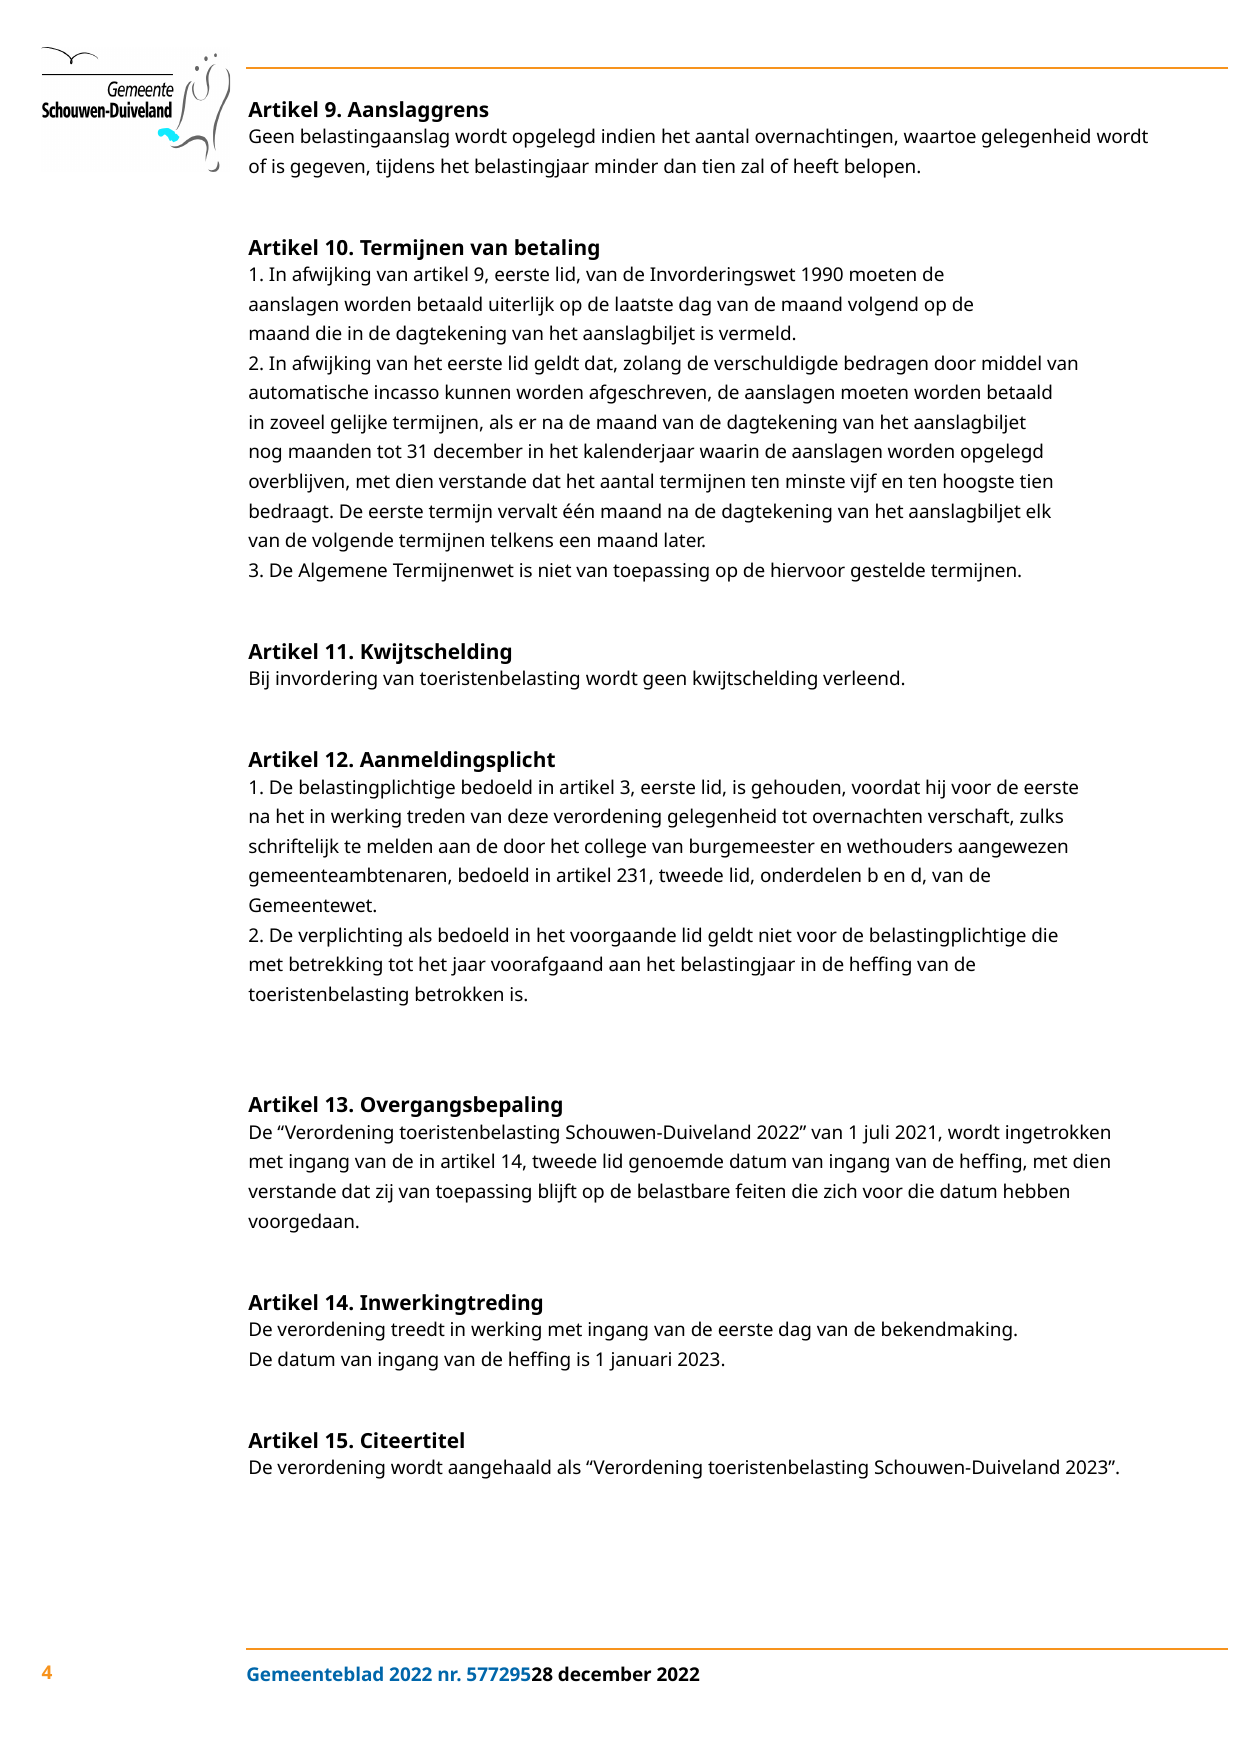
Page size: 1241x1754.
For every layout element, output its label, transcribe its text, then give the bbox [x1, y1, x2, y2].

text De verordening treedt in werking met ingang van de eerste dag van de bekendmaking. [248, 1316, 1152, 1342]
text 1. De belastingplichtige bedoeld in artikel 3, eerste lid, is gehouden, voordat hij voor de eerste [248, 774, 1152, 800]
text 2. De verplichting als bedoeld in het voorgaande lid geldt niet voor de belastingplichtige die [248, 922, 1152, 948]
text met betrekking tot het jaar voorafgaand aan het belastingjaar in de heffing van de [248, 951, 1152, 977]
text Artikel 9. Aanslaggrens [248, 95, 1152, 123]
text Artikel 14. Inwerkingtreding [248, 1288, 1152, 1316]
text aanslagen worden betaald uiterlijk op de laatste dag van de maand volgend op de [248, 291, 1152, 317]
text Artikel 11. Kwijtschelding [248, 637, 1152, 666]
text toeristenbelasting betrokken is. [248, 981, 1152, 1007]
text De verordening wordt aangehaald als “Verordening toeristenbelasting Schouwen-Duiveland 2023”. [248, 1454, 1152, 1480]
text De datum van ingang van de heffing is 1 januari 2023. [248, 1346, 1152, 1372]
text Artikel 15. Citeertitel [248, 1426, 1152, 1454]
text gemeenteambtenaren, bedoeld in artikel 231, tweede lid, onderdelen b en d, van de [248, 863, 1152, 888]
text maand die in de dagtekening van het aanslagbiljet is vermeld. [248, 320, 1152, 346]
text automatische incasso kunnen worden afgeschreven, de aanslagen moeten worden betaald [248, 379, 1152, 405]
text Artikel 10. Termijnen van betaling [248, 233, 1152, 261]
text overblijven, met dien verstande dat het aantal termijnen ten minste vijf en ten hoogste tien [248, 468, 1152, 494]
text Gemeentewet. [248, 892, 1152, 918]
text in zoveel gelijke termijnen, als er na de maand van de dagtekening van het aanslagbiljet [248, 409, 1152, 435]
text 2. In afwijking van het eerste lid geldt dat, zolang de verschuldigde bedragen door middel van [248, 350, 1152, 376]
text 1. In afwijking van artikel 9, eerste lid, van de Invorderingswet 1990 moeten de [248, 261, 1152, 287]
text De “Verordening toeristenbelasting Schouwen-Duiveland 2022” van 1 juli 2021, wordt ingetrokken met ingang van de in artikel 14, tweede lid genoemde datum van ingang van de heffing, met dien verstande dat zij van toepassing blijft op de belastbare feiten die zich voor die datum hebben voorgedaan. [248, 1119, 1152, 1233]
text 3. De Algemene Termijnenwet is niet van toepassing op de hiervoor gestelde termijnen. [248, 557, 1152, 583]
text van de volgende termijnen telkens een maand later. [248, 527, 1152, 553]
text Bij invordering van toeristenbelasting wordt geen kwijtschelding verleend. [248, 666, 1152, 691]
text Artikel 12. Aanmeldingsplicht [248, 746, 1152, 774]
picture [41, 47, 231, 172]
text na het in werking treden van deze verordening gelegenheid tot overnachten verschaft, zulks [248, 803, 1152, 829]
text bedraagt. De eerste termijn vervalt één maand na de dagtekening van het aanslagbiljet elk [248, 498, 1152, 524]
text Geen belastingaanslag wordt opgelegd indien het aantal overnachtingen, waartoe gelegenheid wordt of is gegeven, tijdens het belastingjaar minder dan tien zal of heeft belopen. [248, 123, 1152, 178]
text Artikel 13. Overgangsbepaling [248, 1091, 1152, 1119]
text nog maanden tot 31 december in het kalenderjaar waarin de aanslagen worden opgelegd [248, 439, 1152, 464]
text schriftelijk te melden aan de door het college van burgemeester en wethouders aangewezen [248, 833, 1152, 859]
